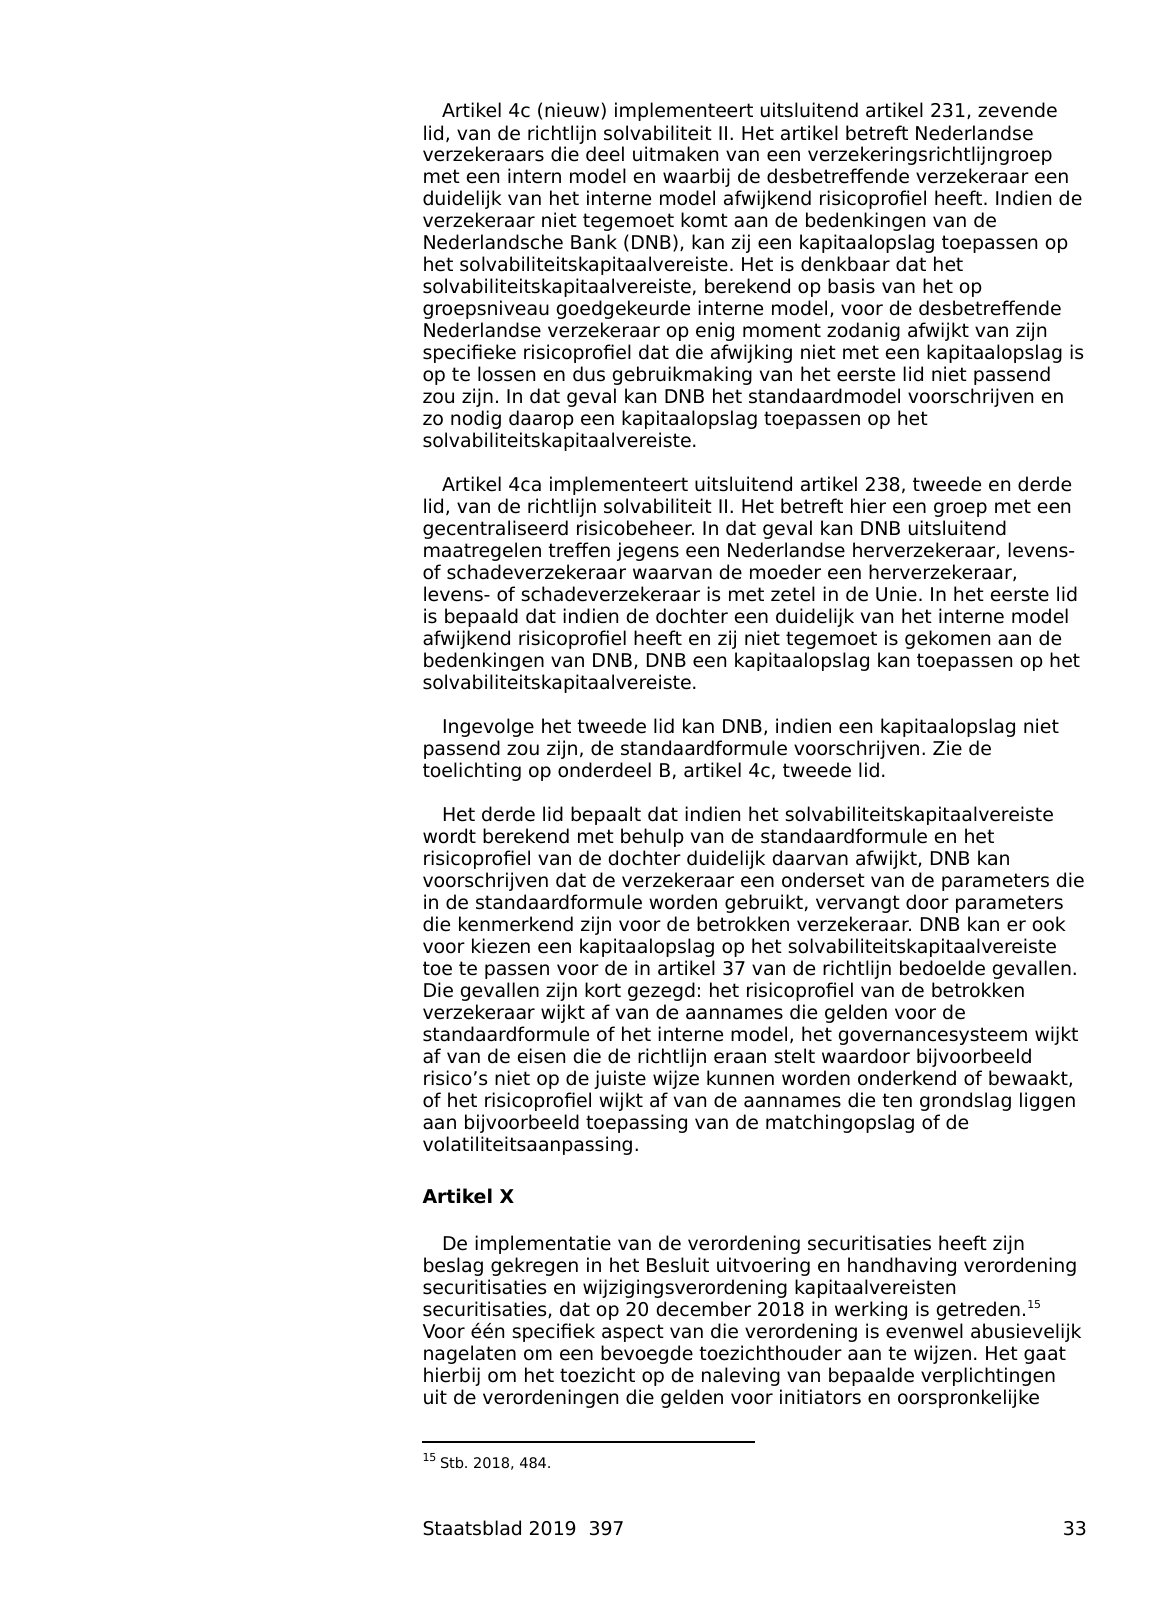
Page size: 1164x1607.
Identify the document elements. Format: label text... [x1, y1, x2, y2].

subtitle Artikel X [422, 1186, 1087, 1208]
text Artikel 4c (nieuw) implementeert uitsluitend artikel 231, zevende lid, van de richtlijn solvabiliteit II. Het artikel betreft Nederlandse verzekeraars die deel uitmaken van een verzekeringsrichtlijngroep met een intern model en waarbij de desbetreffende verzekeraar een duidelijk van het interne model afwijkend risicoprofiel heeft. Indien de verzekeraar niet tegemoet komt aan de bedenkingen van de Nederlandsche Bank (DNB), kan zij een kapitaalopslag toepassen op het solvabiliteitskapitaalvereiste. Het is denkbaar dat het solvabiliteitskapitaalvereiste, berekend op basis van het op groepsniveau goedgekeurde interne model, voor de desbetreffende Nederlandse verzekeraar op enig moment zodanig afwijkt van zijn specifieke risicoprofiel dat die afwijking niet met een kapitaalopslag is op te lossen en dus gebruikmaking van het eerste lid niet passend zou zijn. In dat geval kan DNB het standaardmodel voorschrijven en zo nodig daarop een kapitaalopslag toepassen op het solvabiliteitskapitaalvereiste. [422, 100, 1087, 452]
text Stb. 2018, 484. [422, 1451, 1087, 1473]
text Ingevolge het tweede lid kan DNB, indien een kapitaalopslag niet passend zou zijn, de standaardformule voorschrijven. Zie de toelichting op onderdeel B, artikel 4c, tweede lid. [422, 716, 1087, 782]
text De implementatie van de verordening securitisaties heeft zijn beslag gekregen in het Besluit uitvoering en handhaving verordening securitisaties en wijzigingsverordening kapitaalvereisten securitisaties, dat op 20 december 2018 in werking is getreden. Voor één specifiek aspect van die verordening is evenwel abusievelijk nagelaten om een bevoegde toezichthouder aan te wijzen. Het gaat hierbij om het toezicht op de naleving van bepaalde verplichtingen uit de verordeningen die gelden voor initiators en oorspronkelijke [422, 1233, 1087, 1409]
text Artikel 4ca implementeert uitsluitend artikel 238, tweede en derde lid, van de richtlijn solvabiliteit II. Het betreft hier een groep met een gecentraliseerd risicobeheer. In dat geval kan DNB uitsluitend maatregelen treffen jegens een Nederlandse herverzekeraar, levens- of schadeverzekeraar waarvan de moeder een herverzekeraar, levens- of schadeverzekeraar is met zetel in de Unie. In het eerste lid is bepaald dat indien de dochter een duidelijk van het interne model afwijkend risicoprofiel heeft en zij niet tegemoet is gekomen aan de bedenkingen van DNB, DNB een kapitaalopslag kan toepassen op het solvabiliteitskapitaalvereiste. [422, 474, 1087, 694]
text Het derde lid bepaalt dat indien het solvabiliteitskapitaalvereiste wordt berekend met behulp van de standaardformule en het risicoprofiel van de dochter duidelijk daarvan afwijkt, DNB kan voorschrijven dat de verzekeraar een onderset van de parameters die in de standaardformule worden gebruikt, vervangt door parameters die kenmerkend zijn voor de betrokken verzekeraar. DNB kan er ook voor kiezen een kapitaalopslag op het solvabiliteitskapitaalvereiste toe te passen voor de in artikel 37 van de richtlijn bedoelde gevallen. Die gevallen zijn kort gezegd: het risicoprofiel van de betrokken verzekeraar wijkt af van de aannames die gelden voor de standaardformule of het interne model, het governancesysteem wijkt af van de eisen die de richtlijn eraan stelt waardoor bijvoorbeeld risico’s niet op de juiste wijze kunnen worden onderkend of bewaakt, of het risicoprofiel wijkt af van de aannames die ten grondslag liggen aan bijvoorbeeld toepassing van de matchingopslag of de volatiliteitsaanpassing. [422, 804, 1087, 1156]
